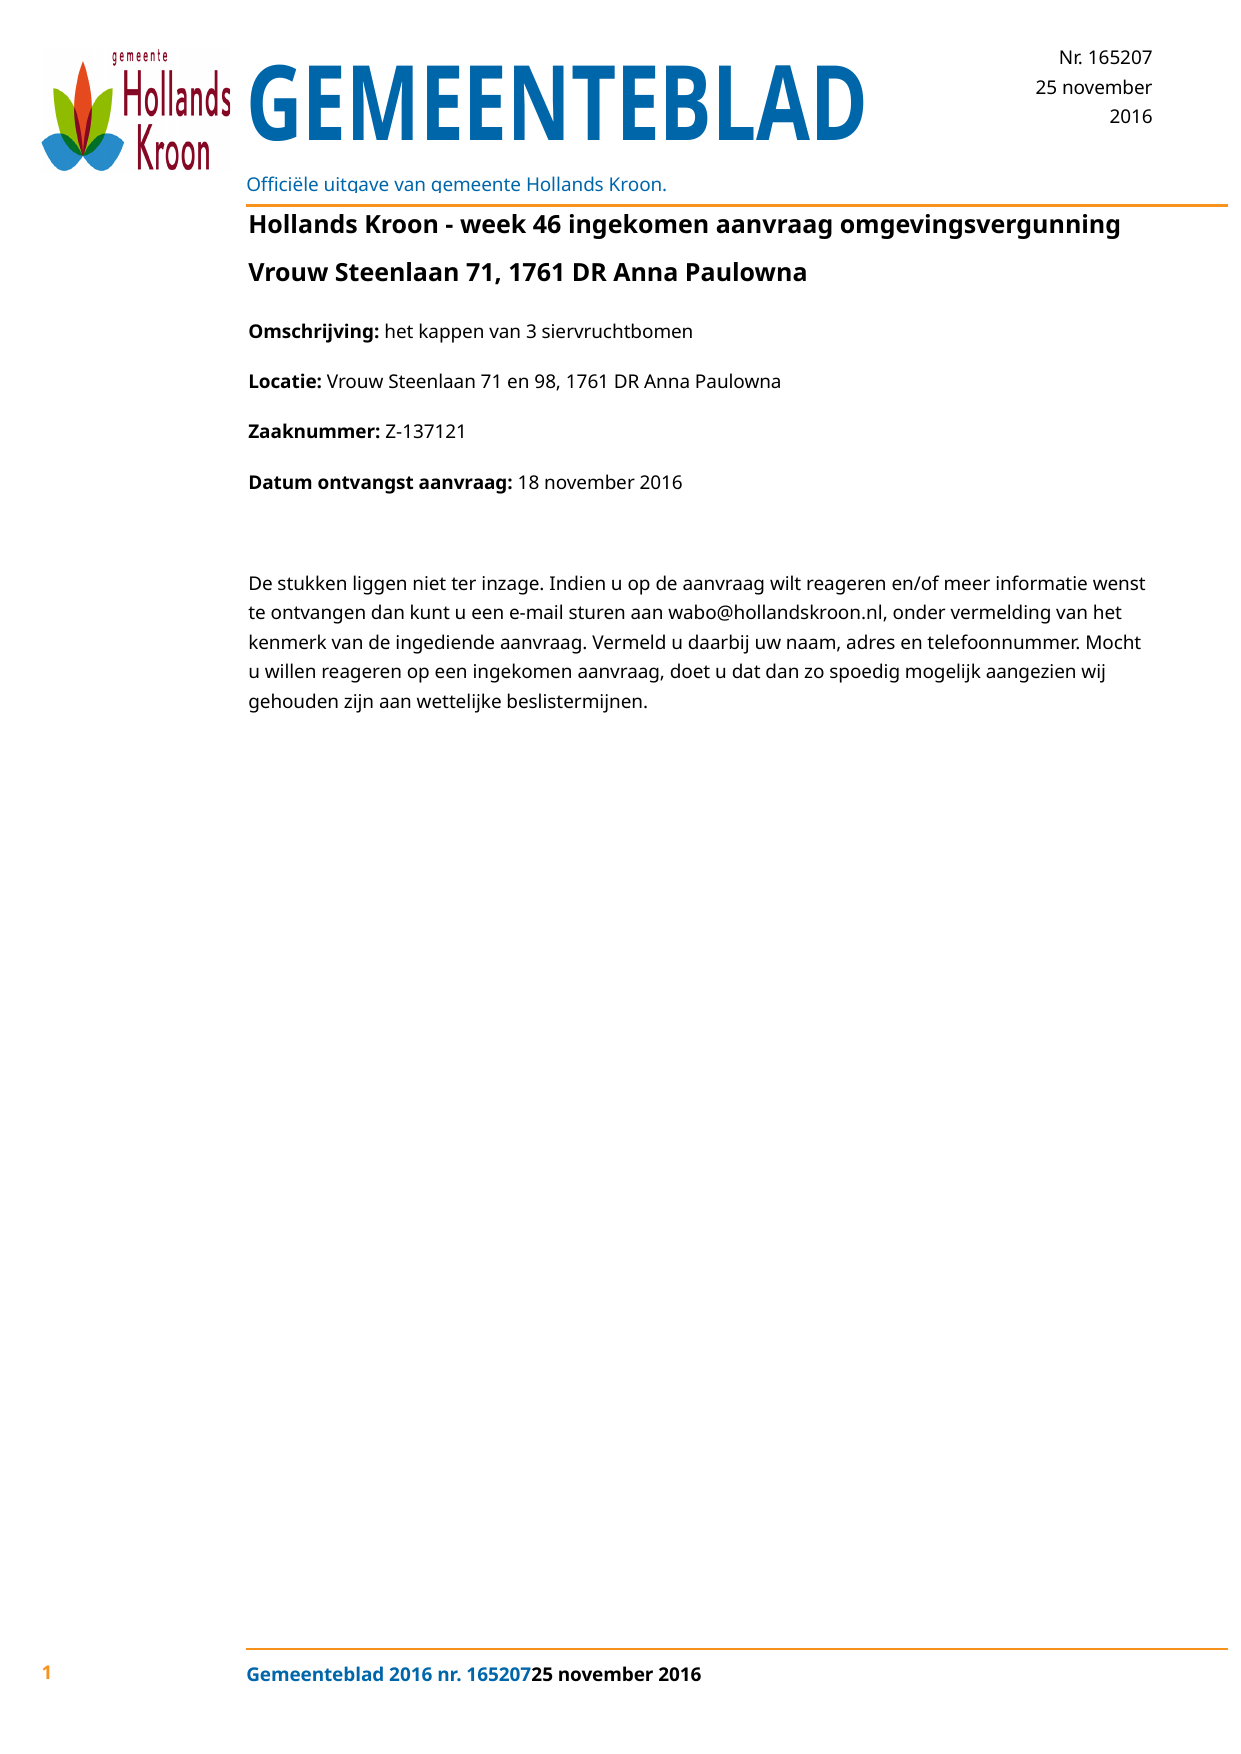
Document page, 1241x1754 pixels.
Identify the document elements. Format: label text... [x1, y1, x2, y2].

text De stukken liggen niet ter inzage. Indien u op de aanvraag wilt reageren en/of meer informatie wenst te ontvangen dan kunt u een e-mail sturen aan wabo@hollandskroon.nl, onder vermelding van het kenmerk van de ingediende aanvraag. Vermeld u daarbij uw naam, adres en telefoonnummer. Mocht u willen reageren op een ingekomen aanvraag, doet u dat dan zo spoedig mogelijk aangezien wij gehouden zijn aan wettelijke beslistermijnen. [248, 570, 1152, 714]
text Hollands Kroon - week 46 ingekomen aanvraag omgevingsvergunning Vrouw Steenlaan 71, 1761 DR Anna Paulowna [248, 207, 1152, 288]
text Zaaknummer: Z-137121 [248, 419, 1152, 444]
picture [41, 47, 231, 172]
text Datum ontvangst aanvraag: 18 november 2016 [248, 469, 1152, 495]
text Omschrijving: het kappen van 3 siervruchtbomen [248, 318, 1152, 344]
text Locatie: Vrouw Steenlaan 71 en 98, 1761 DR Anna Paulowna [248, 368, 1152, 394]
